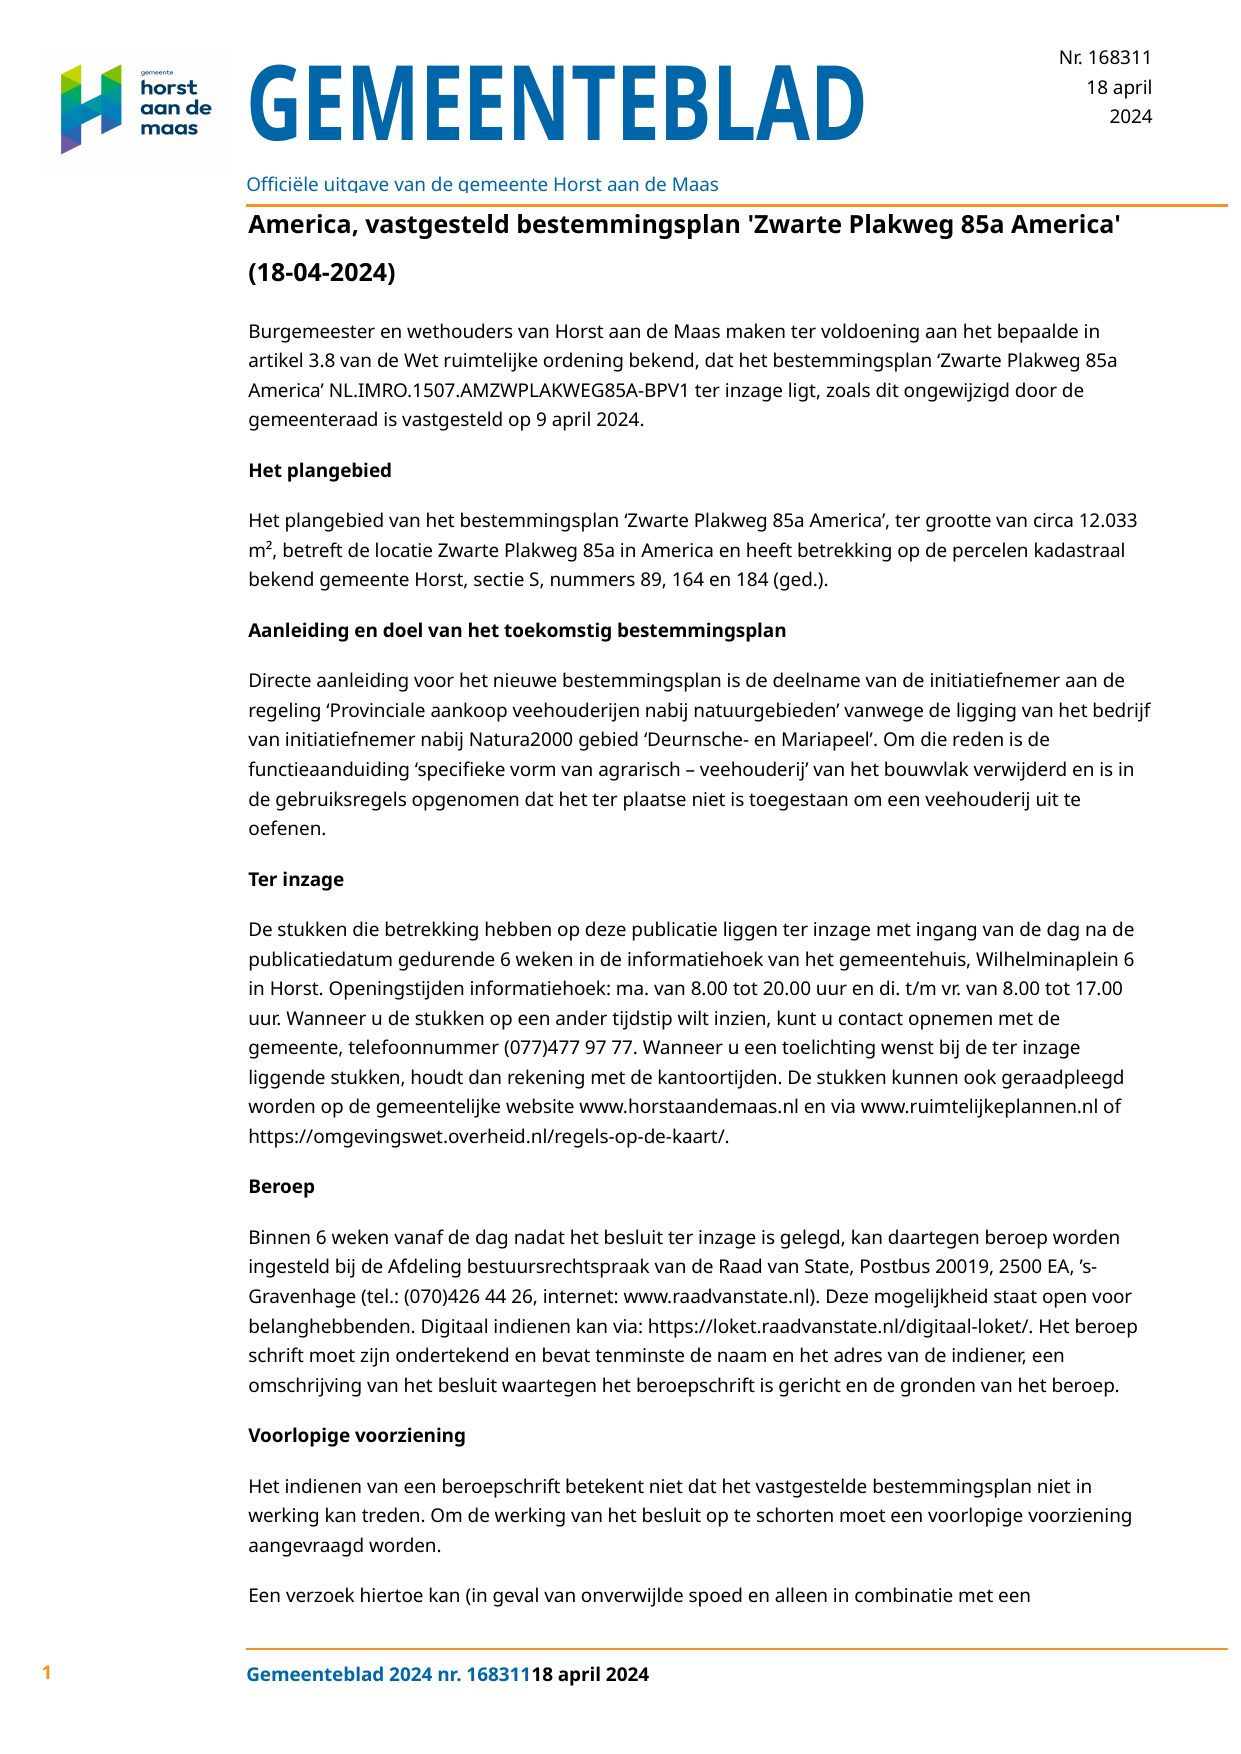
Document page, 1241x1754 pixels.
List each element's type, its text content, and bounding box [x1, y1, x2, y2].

picture [41, 47, 231, 172]
text Het plangebied van het bestemmingsplan ‘Zwarte Plakweg 85a America’, ter grootte van circa 12.033 m², betreft de locatie Zwarte Plakweg 85a in America en heeft betrekking op de percelen kadastraal bekend gemeente Horst, sectie S, nummers 89, 164 en 184 (ged.). [248, 507, 1152, 592]
text Voorlopige voorziening [248, 1422, 1152, 1448]
text Ter inzage [248, 866, 1152, 892]
text Directe aanleiding voor het nieuwe bestemmingsplan is de deelname van de initiatiefnemer aan de regeling ‘Provinciale aankoop veehouderijen nabij natuurgebieden’ vanwege de ligging van het bedrijf van initiatiefnemer nabij Natura2000 gebied ‘Deurnsche- en Mariapeel’. Om die reden is de functieaanduiding ‘specifieke vorm van agrarisch – veehouderij’ van het bouwvlak verwijderd en is in de gebruiksregels opgenomen dat het ter plaatse niet is toegestaan om een veehouderij uit te oefenen. [248, 667, 1152, 841]
text Het plangebied [248, 457, 1152, 483]
text America, vastgesteld bestemmingsplan 'Zwarte Plakweg 85a America' (18-04-2024) [248, 207, 1152, 288]
text Aanleiding en doel van het toekomstig bestemmingsplan [248, 617, 1152, 643]
text Binnen 6 weken vanaf de dag nadat het besluit ter inzage is gelegd, kan daartegen beroep worden ingesteld bij de Afdeling bestuursrechtspraak van de Raad van State, Postbus 20019, 2500 EA, ’s-Gravenhage (tel.: (070)426 44 26, internet: www.raadvanstate.nl). Deze mogelijkheid staat open voor belanghebbenden. Digitaal indienen kan via: https://loket.raadvanstate.nl/digitaal-loket/. Het beroep schrift moet zijn ondertekend en bevat tenminste de naam en het adres van de indiener, een omschrijving van het besluit waartegen het beroepschrift is gericht en de gronden van het beroep. [248, 1224, 1152, 1398]
text Burgemeester en wethouders van Horst aan de Maas maken ter voldoening aan het bepaalde in artikel 3.8 van de Wet ruimtelijke ordening bekend, dat het bestemmingsplan ‘Zwarte Plakweg 85a America’ NL.IMRO.1507.AMZWPLAKWEG85A-BPV1 ter inzage ligt, zoals dit ongewijzigd door de gemeenteraad is vastgesteld op 9 april 2024. [248, 318, 1152, 432]
text De stukken die betrekking hebben op deze publicatie liggen ter inzage met ingang van de dag na de publicatiedatum gedurende 6 weken in de informatiehoek van het gemeentehuis, Wilhelminaplein 6 in Horst. Openingstijden informatiehoek: ma. van 8.00 tot 20.00 uur en di. t/m vr. van 8.00 tot 17.00 uur. Wanneer u de stukken op een ander tijdstip wilt inzien, kunt u contact opnemen met de gemeente, telefoonnummer (077)477 97 77. Wanneer u een toelichting wenst bij de ter inzage liggende stukken, houdt dan rekening met de kantoortijden. De stukken kunnen ook geraadpleegd worden op de gemeentelijke website www.horstaandemaas.nl en via www.ruimtelijkeplannen.nl of https://omgevingswet.overheid.nl/regels-op-de-kaart/. [248, 916, 1152, 1149]
text Een verzoek hiertoe kan (in geval van onverwijlde spoed en alleen in combinatie met een [248, 1582, 1152, 1608]
text Beroep [248, 1174, 1152, 1199]
text Het indienen van een beroepschrift betekent niet dat het vastgestelde bestemmingsplan niet in werking kan treden. Om de werking van het besluit op te schorten moet een voorlopige voorziening aangevraagd worden. [248, 1473, 1152, 1558]
